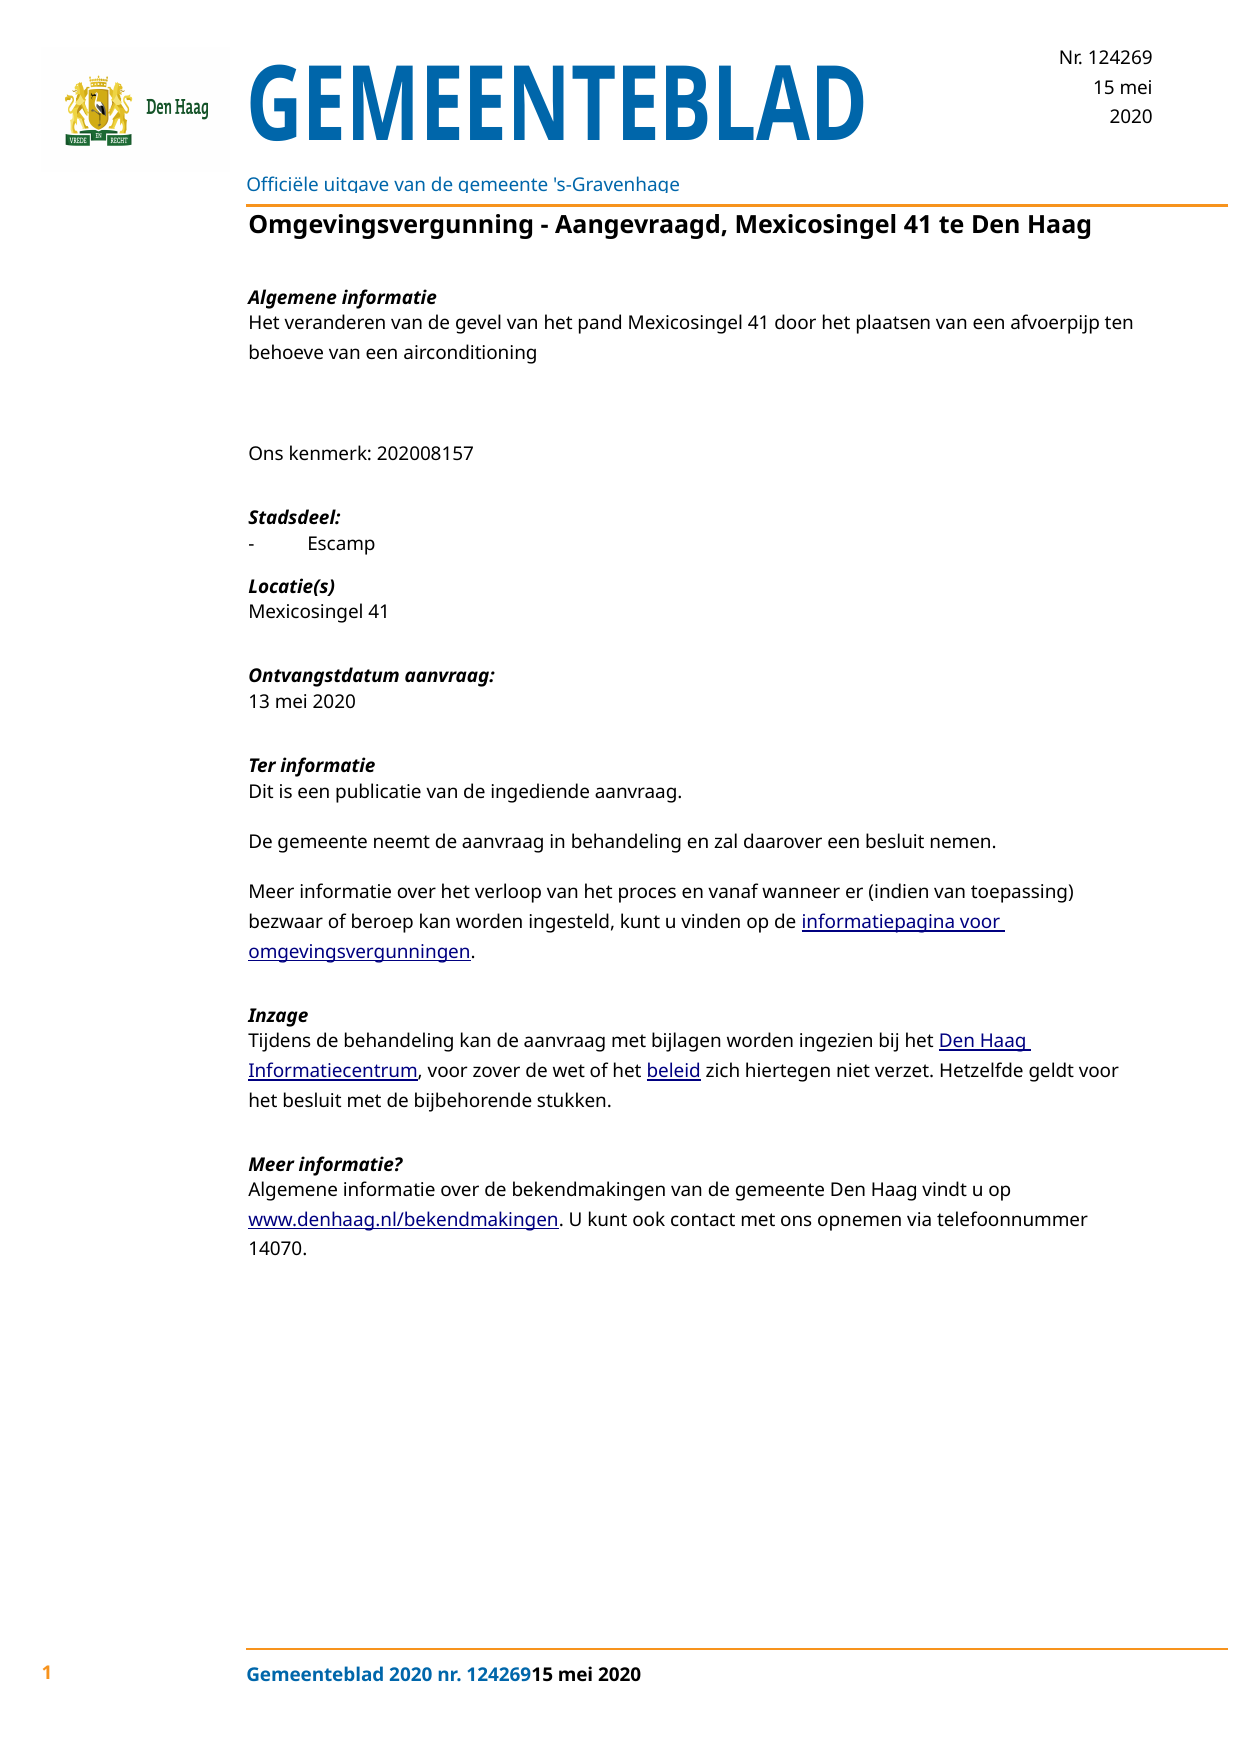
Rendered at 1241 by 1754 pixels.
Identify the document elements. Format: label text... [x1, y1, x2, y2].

text De gemeente neemt de aanvraag in behandeling en zal daarover een besluit nemen. [248, 828, 1152, 854]
text Het veranderen van de gevel van het pand Mexicosingel 41 door het plaatsen van een afvoerpijp ten behoeve van een airconditioning [248, 309, 1152, 365]
text Omgevingsvergunning - Aangevraagd, Mexicosingel 41 te Den Haag [248, 207, 1152, 241]
text Ons kenmerk: 202008157 [248, 440, 1152, 466]
picture [41, 47, 231, 172]
text Mexicosingel 41 [248, 598, 1152, 624]
text Stadsdeel: [248, 504, 1152, 530]
text Tijdens de behandeling kan de aanvraag met bijlagen worden ingezien bij het Den Haag Informatiecentrum, voor zover de wet of het beleid zich hiertegen niet verzet. Hetzelfde geldt voor het besluit met de bijbehorende stukken. [248, 1028, 1152, 1112]
text Ontvangstdatum aanvraag: [248, 662, 1152, 688]
text Ter informatie [248, 752, 1152, 778]
text Inzage [248, 1002, 1152, 1028]
text Meer informatie? [248, 1151, 1152, 1176]
text Dit is een publicatie van de ingediende aanvraag. [248, 778, 1152, 804]
text 13 mei 2020 [248, 688, 1152, 714]
text Meer informatie over het verloop van het proces en vanaf wanneer er (indien van toepassing) bezwaar of beroep kan worden ingesteld, kunt u vinden op de informatiepagina voor omgevingsvergunningen. [248, 879, 1152, 964]
text Locatie(s) [248, 573, 1152, 598]
text Algemene informatie over de bekendmakingen van de gemeente Den Haag vindt u op www.denhaag.nl/bekendmakingen. U kunt ook contact met ons opnemen via telefoonnummer 14070. [248, 1176, 1152, 1261]
list Escamp [248, 530, 1152, 555]
text Algemene informatie [248, 284, 1152, 309]
